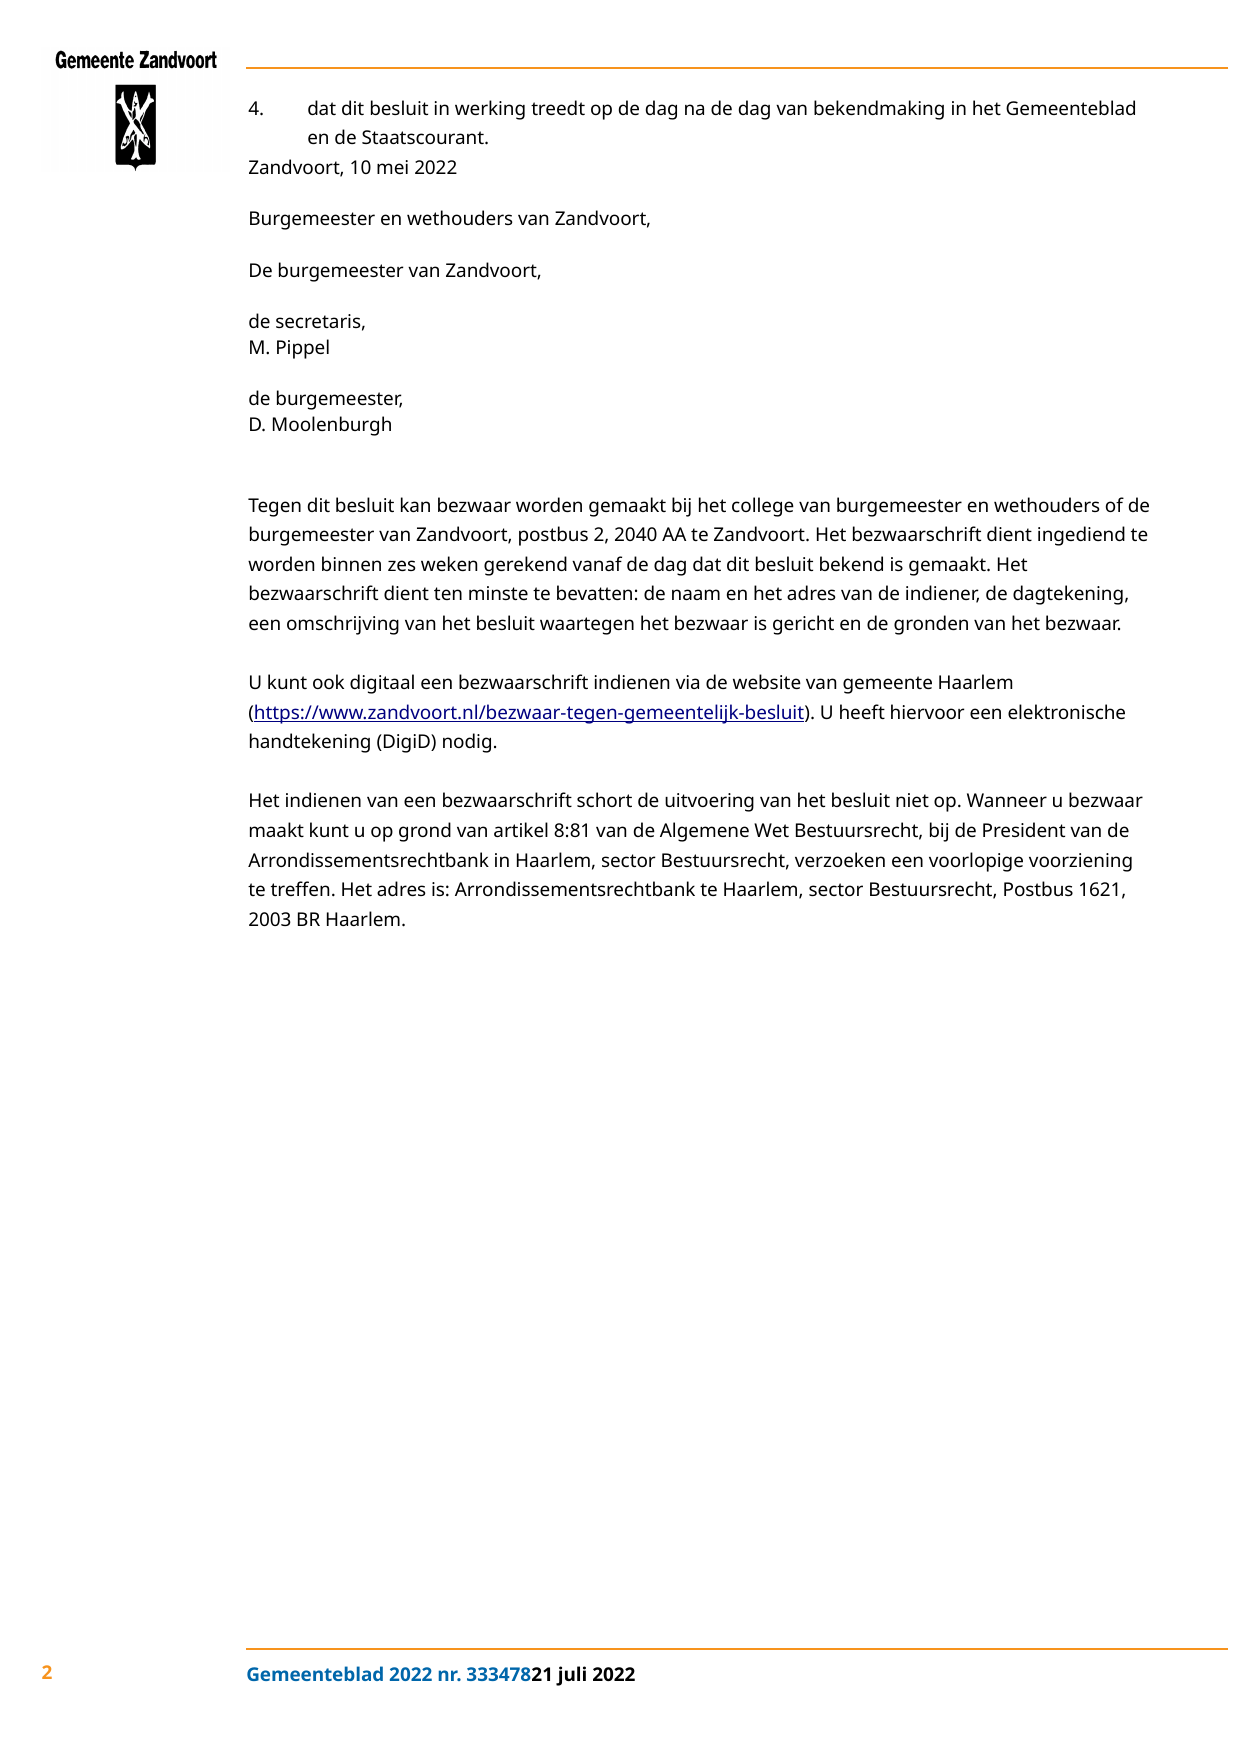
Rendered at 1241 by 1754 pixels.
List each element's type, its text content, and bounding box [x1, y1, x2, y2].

list dat dit besluit in werking treedt op de dag na de dag van bekendmaking in het Gemeenteblad en de Staatscourant. [248, 95, 1152, 150]
text de secretaris, [248, 308, 1152, 334]
text U kunt ook digitaal een bezwaarschrift indienen via de website van gemeente Haarlem (https://www.zandvoort.nl/bezwaar-tegen-gemeentelijk-besluit). U heeft hiervoor een elektronische handtekening (DigiD) nodig. [248, 669, 1152, 754]
text D. Moolenburgh [248, 411, 1152, 437]
text Zandvoort, 10 mei 2022 [248, 154, 1152, 180]
text M. Pippel [248, 334, 1152, 360]
text de burgemeester, [248, 386, 1152, 411]
picture [41, 47, 231, 172]
text Tegen dit besluit kan bezwaar worden gemaakt bij het college van burgemeester en wethouders of de burgemeester van Zandvoort, postbus 2, 2040 AA te Zandvoort. Het bezwaarschrift dient ingediend te worden binnen zes weken gerekend vanaf de dag dat dit besluit bekend is gemaakt. Het bezwaarschrift dient ten minste te bevatten: de naam en het adres van de indiener, de dagtekening, een omschrijving van het besluit waartegen het bezwaar is gericht en de gronden van het bezwaar. [248, 492, 1152, 636]
text Burgemeester en wethouders van Zandvoort, [248, 205, 1152, 231]
text De burgemeester van Zandvoort, [248, 257, 1152, 283]
text Het indienen van een bezwaarschrift schort de uitvoering van het besluit niet op. Wanneer u bezwaar maakt kunt u op grond van artikel 8:81 van de Algemene Wet Bestuursrecht, bij de President van de Arrondissementsrechtbank in Haarlem, sector Bestuursrecht, verzoeken een voorlopige voorziening te treffen. Het adres is: Arrondissementsrechtbank te Haarlem, sector Bestuursrecht, Postbus 1621, 2003 BR Haarlem. [248, 788, 1152, 932]
